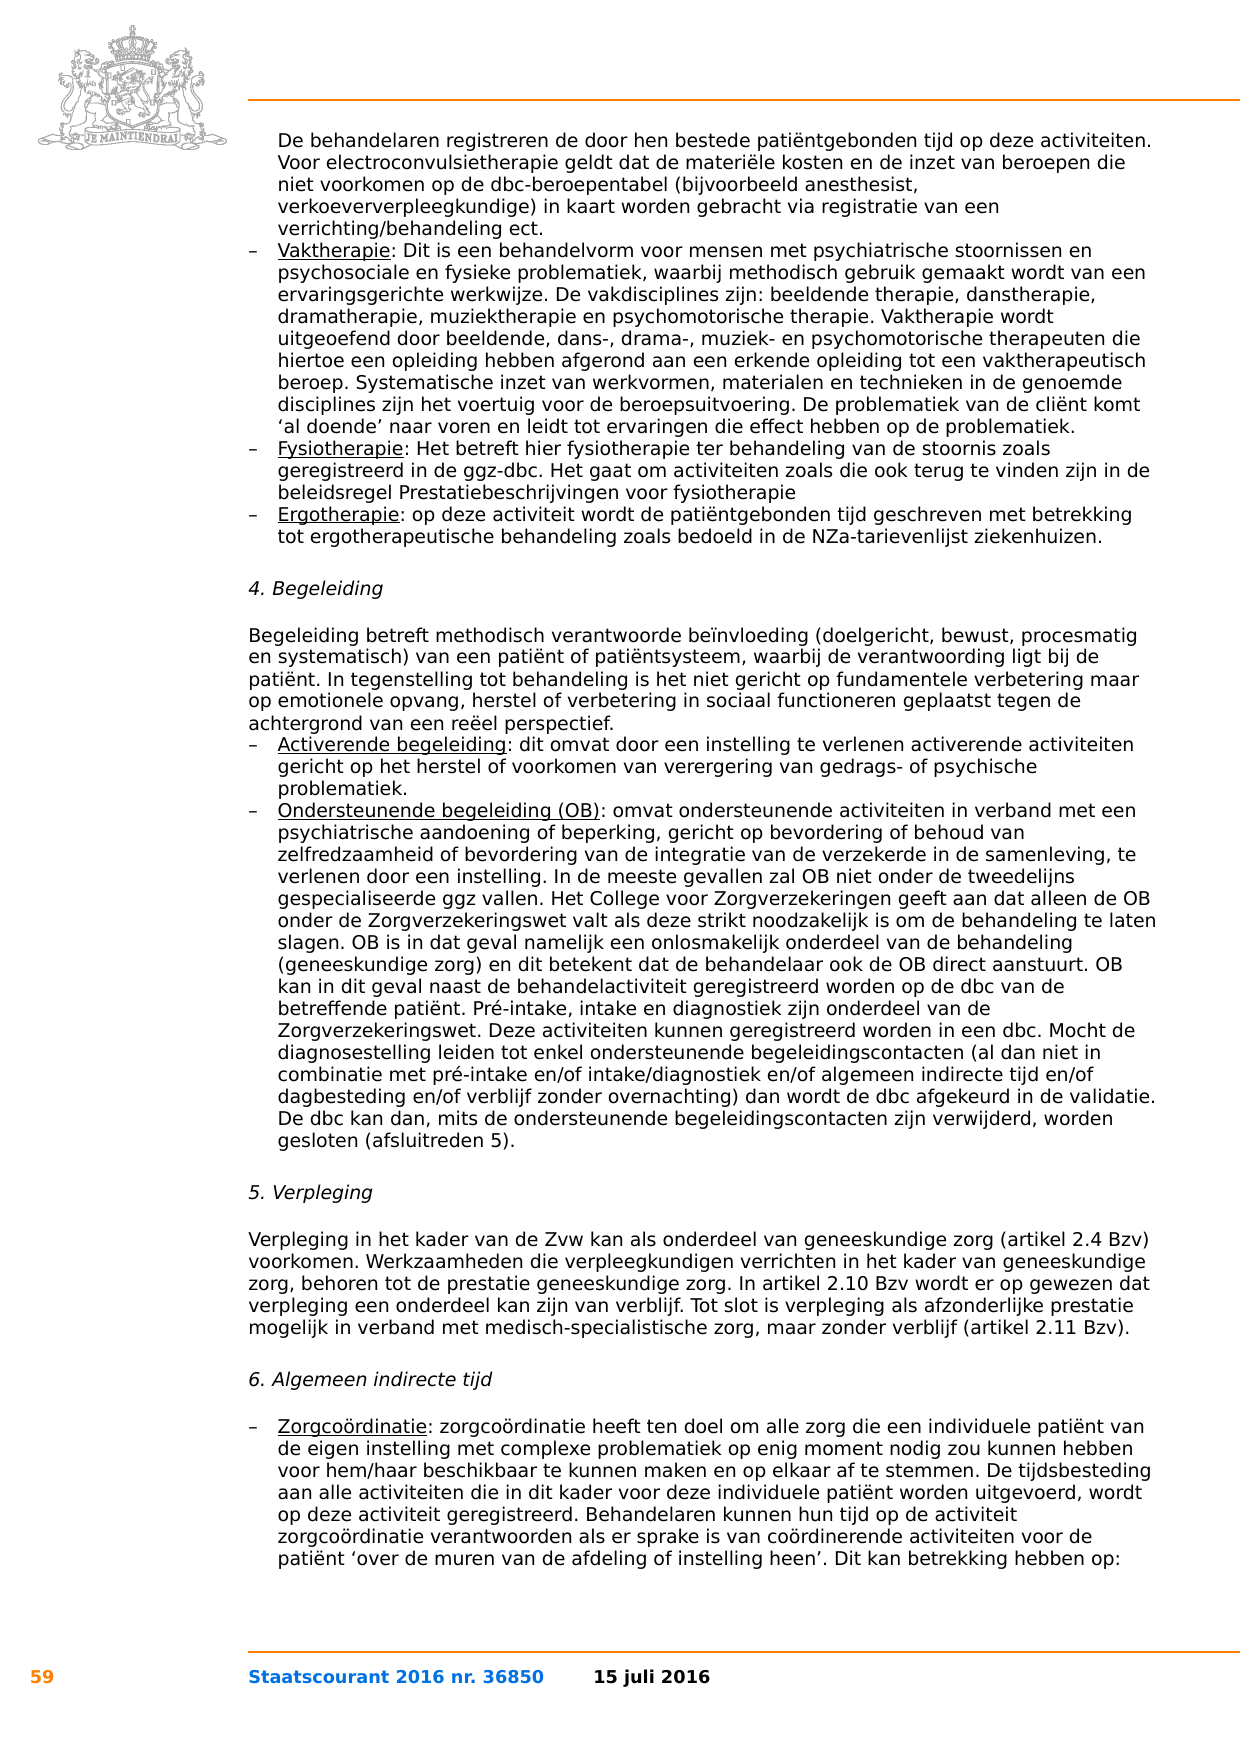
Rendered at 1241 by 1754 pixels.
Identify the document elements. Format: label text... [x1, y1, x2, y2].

subtitle 6. Algemeen indirecte tijd [248, 1369, 1163, 1391]
text – Vaktherapie: Dit is een behandelvorm voor mensen met psychiatrische stoornissen en psychosociale en fysieke problematiek, waarbij methodisch gebruik gemaakt wordt van een ervaringsgerichte werkwijze. De vakdisciplines zijn: beeldende therapie, danstherapie, dramatherapie, muziektherapie en psychomotorische therapie. Vaktherapie wordt uitgeoefend door beeldende, dans-, drama-, muziek- en psychomotorische therapeuten die hiertoe een opleiding hebben afgerond aan een erkende opleiding tot een vaktherapeutisch beroep. Systematische inzet van werkvormen, materialen en technieken in de genoemde disciplines zijn het voertuig voor de beroepsuitvoering. De problematiek van de cliënt komt ‘al doende’ naar voren en leidt tot ervaringen die effect hebben op de problematiek. [248, 240, 1163, 438]
picture [38, 25, 227, 150]
text De behandelaren registreren de door hen bestede patiëntgebonden tijd op deze activiteiten. Voor electroconvulsietherapie geldt dat de materiële kosten en de inzet van beroepen die niet voorkomen op de dbc-beroepentabel (bijvoorbeeld anesthesist, verkoeververpleegkundige) in kaart worden gebracht via registratie van een verrichting/behandeling ect. [277, 130, 1163, 240]
text – Ergotherapie: op deze activiteit wordt de patiëntgebonden tijd geschreven met betrekking tot ergotherapeutische behandeling zoals bedoeld in de NZa-tarievenlijst ziekenhuizen. [248, 503, 1163, 547]
text Begeleiding betreft methodisch verantwoorde beïnvloeding (doelgericht, bewust, procesmatig en systematisch) van een patiënt of patiëntsysteem, waarbij de verantwoording ligt bij de patiënt. In tegenstelling tot behandeling is het niet gericht op fundamentele verbetering maar op emotionele opvang, herstel of verbetering in sociaal functioneren geplaatst tegen de achtergrond van een reëel perspectief. [248, 624, 1163, 734]
subtitle 4. Begeleiding [248, 577, 1163, 599]
text – Activerende begeleiding: dit omvat door een instelling te verlenen activerende activiteiten gericht op het herstel of voorkomen van verergering van gedrags- of psychische problematiek. [248, 734, 1163, 800]
subtitle 5. Verpleging [248, 1182, 1163, 1204]
text Verpleging in het kader van de Zvw kan als onderdeel van geneeskundige zorg (artikel 2.4 Bzv) voorkomen. Werkzaamheden die verpleegkundigen verrichten in het kader van geneeskundige zorg, behoren tot de prestatie geneeskundige zorg. In artikel 2.10 Bzv wordt er op gewezen dat verpleging een onderdeel kan zijn van verblijf. Tot slot is verpleging als afzonderlijke prestatie mogelijk in verband met medisch-specialistische zorg, maar zonder verblijf (artikel 2.11 Bzv). [248, 1229, 1163, 1339]
text – Fysiotherapie: Het betreft hier fysiotherapie ter behandeling van de stoornis zoals geregistreerd in de ggz-dbc. Het gaat om activiteiten zoals die ook terug te vinden zijn in de beleidsregel Prestatiebeschrijvingen voor fysiotherapie [248, 438, 1163, 503]
text – Ondersteunende begeleiding (OB): omvat ondersteunende activiteiten in verband met een psychiatrische aandoening of beperking, gericht op bevordering of behoud van zelfredzaamheid of bevordering van de integratie van de verzekerde in de samenleving, te verlenen door een instelling. In de meeste gevallen zal OB niet onder de tweedelijns gespecialiseerde ggz vallen. Het College voor Zorgverzekeringen geeft aan dat alleen de OB onder de Zorgverzekeringswet valt als deze strikt noodzakelijk is om de behandeling te laten slagen. OB is in dat geval namelijk een onlosmakelijk onderdeel van de behandeling (geneeskundige zorg) en dit betekent dat de behandelaar ook de OB direct aanstuurt. OB kan in dit geval naast de behandelactiviteit geregistreerd worden op de dbc van de betreffende patiënt. Pré-intake, intake en diagnostiek zijn onderdeel van de Zorgverzekeringswet. Deze activiteiten kunnen geregistreerd worden in een dbc. Mocht de diagnosestelling leiden tot enkel ondersteunende begeleidingscontacten (al dan niet in combinatie met pré-intake en/of intake/diagnostiek en/of algemeen indirecte tijd en/of dagbesteding en/of verblijf zonder overnachting) dan wordt de dbc afgekeurd in de validatie. De dbc kan dan, mits de ondersteunende begeleidingscontacten zijn verwijderd, worden gesloten (afsluitreden 5). [248, 800, 1163, 1152]
text – Zorgcoördinatie: zorgcoördinatie heeft ten doel om alle zorg die een individuele patiënt van de eigen instelling met complexe problematiek op enig moment nodig zou kunnen hebben voor hem/haar beschikbaar te kunnen maken en op elkaar af te stemmen. De tijdsbesteding aan alle activiteiten die in dit kader voor deze individuele patiënt worden uitgevoerd, wordt op deze activiteit geregistreerd. Behandelaren kunnen hun tijd op de activiteit zorgcoördinatie verantwoorden als er sprake is van coördinerende activiteiten voor de patiënt ‘over de muren van de afdeling of instelling heen’. Dit kan betrekking hebben op: [248, 1416, 1163, 1570]
